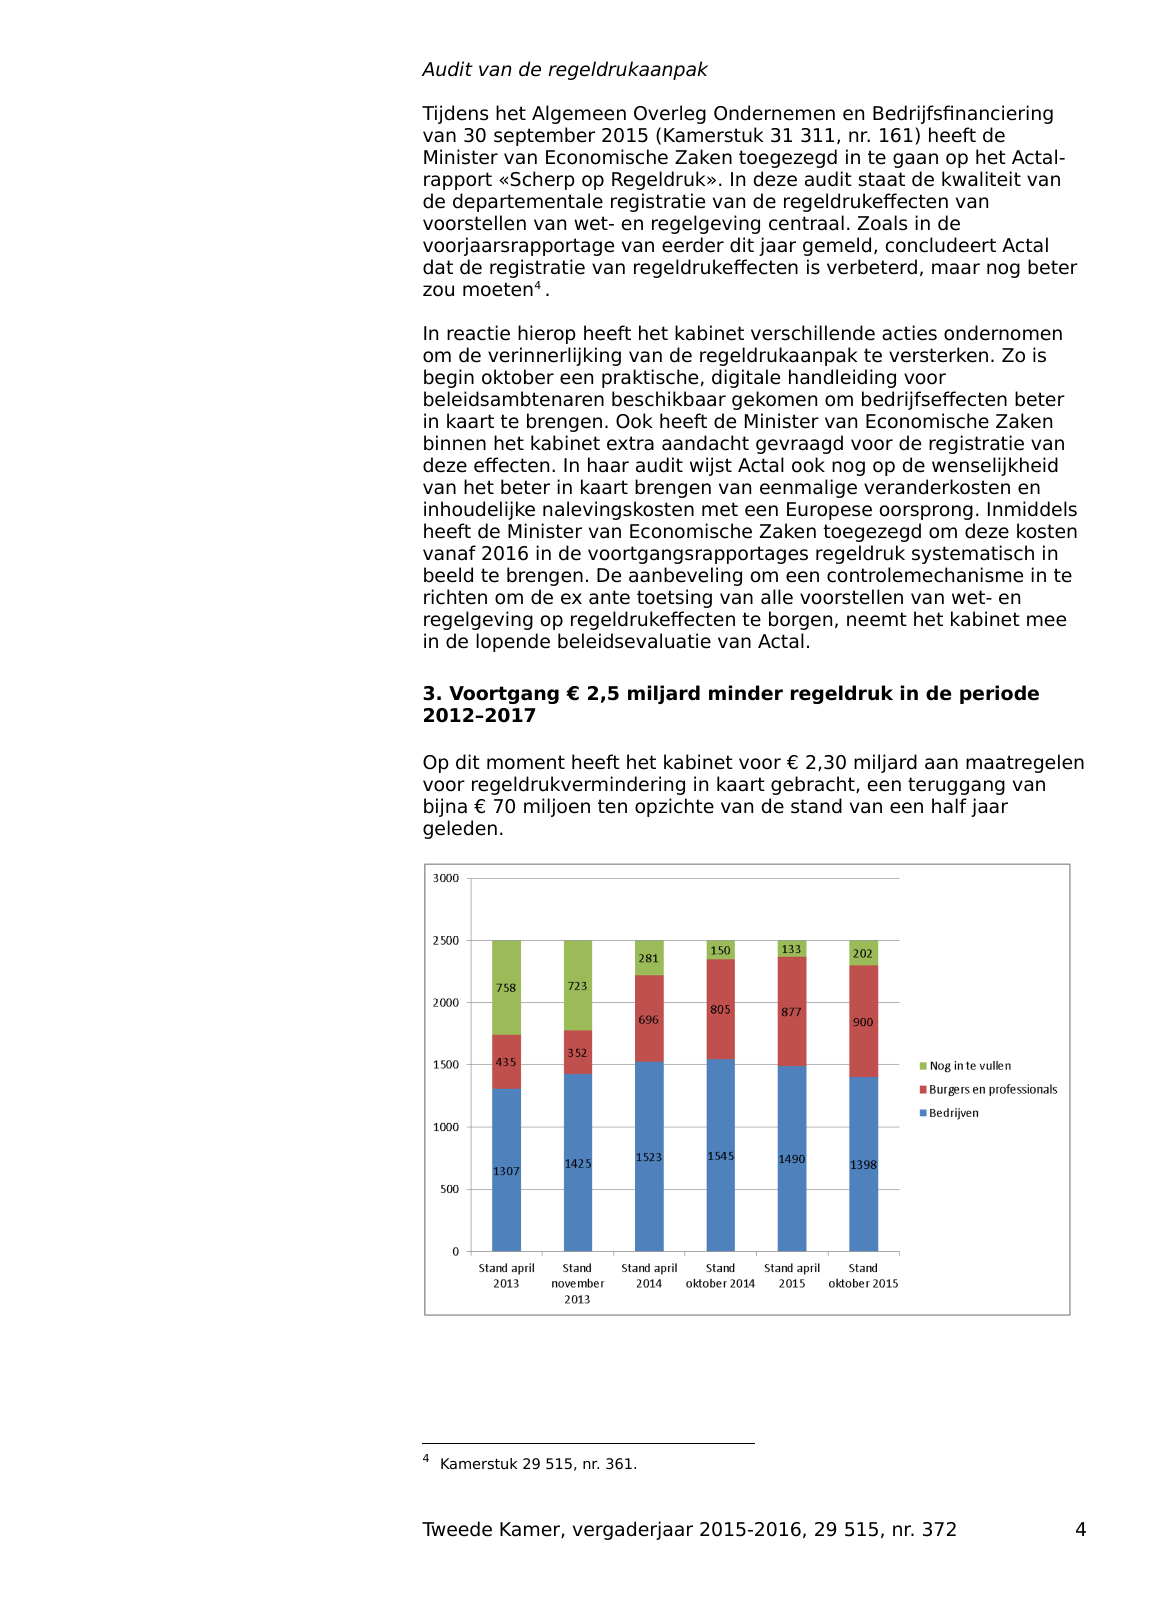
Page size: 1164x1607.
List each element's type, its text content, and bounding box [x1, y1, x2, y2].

text In reactie hierop heeft het kabinet verschillende acties ondernomen om de verinnerlijking van de regeldrukaanpak te versterken. Zo is begin oktober een praktische, digitale handleiding voor beleidsambtenaren beschikbaar gekomen om bedrijfseffecten beter in kaart te brengen. Ook heeft de Minister van Economische Zaken binnen het kabinet extra aandacht gevraagd voor de registratie van deze effecten. In haar audit wijst Actal ook nog op de wenselijkheid van het beter in kaart brengen van eenmalige veranderkosten en inhoudelijke nalevingskosten met een Europese oorsprong. Inmiddels heeft de Minister van Economische Zaken toegezegd om deze kosten vanaf 2016 in de voortgangsrapportages regeldruk systematisch in beeld te brengen. De aanbeveling om een controlemechanisme in te richten om de ex ante toetsing van alle voorstellen van wet- en regelgeving op regeldrukeffecten te borgen, neemt het kabinet mee in de lopende beleidsevaluatie van Actal. [422, 323, 1087, 653]
text Tijdens het Algemeen Overleg Ondernemen en Bedrijfsfinanciering van 30 september 2015 (Kamerstuk 31 311, nr. 161) heeft de Minister van Economische Zaken toegezegd in te gaan op het Actal-rapport «Scherp op Regeldruk». In deze audit staat de kwaliteit van de departementale registratie van de regeldrukeffecten van voorstellen van wet- en regelgeving centraal. Zoals in de voorjaarsrapportage van eerder dit jaar gemeld, concludeert Actal dat de registratie van regeldrukeffecten is verbeterd, maar nog beter zou moeten. [422, 103, 1087, 301]
text Op dit moment heeft het kabinet voor € 2,30 miljard aan maatregelen voor regeldrukvermindering in kaart gebracht, een teruggang van bijna € 70 miljoen ten opzichte van de stand van een half jaar geleden. [422, 752, 1087, 840]
text Kamerstuk 29 515, nr. 361. [422, 1452, 1087, 1474]
picture [422, 862, 1072, 1317]
subtitle 3. Voortgang € 2,5 miljard minder regeldruk in de periode 2012–2017 [422, 683, 1087, 727]
subtitle Audit van de regeldrukaanpak [422, 59, 1087, 81]
